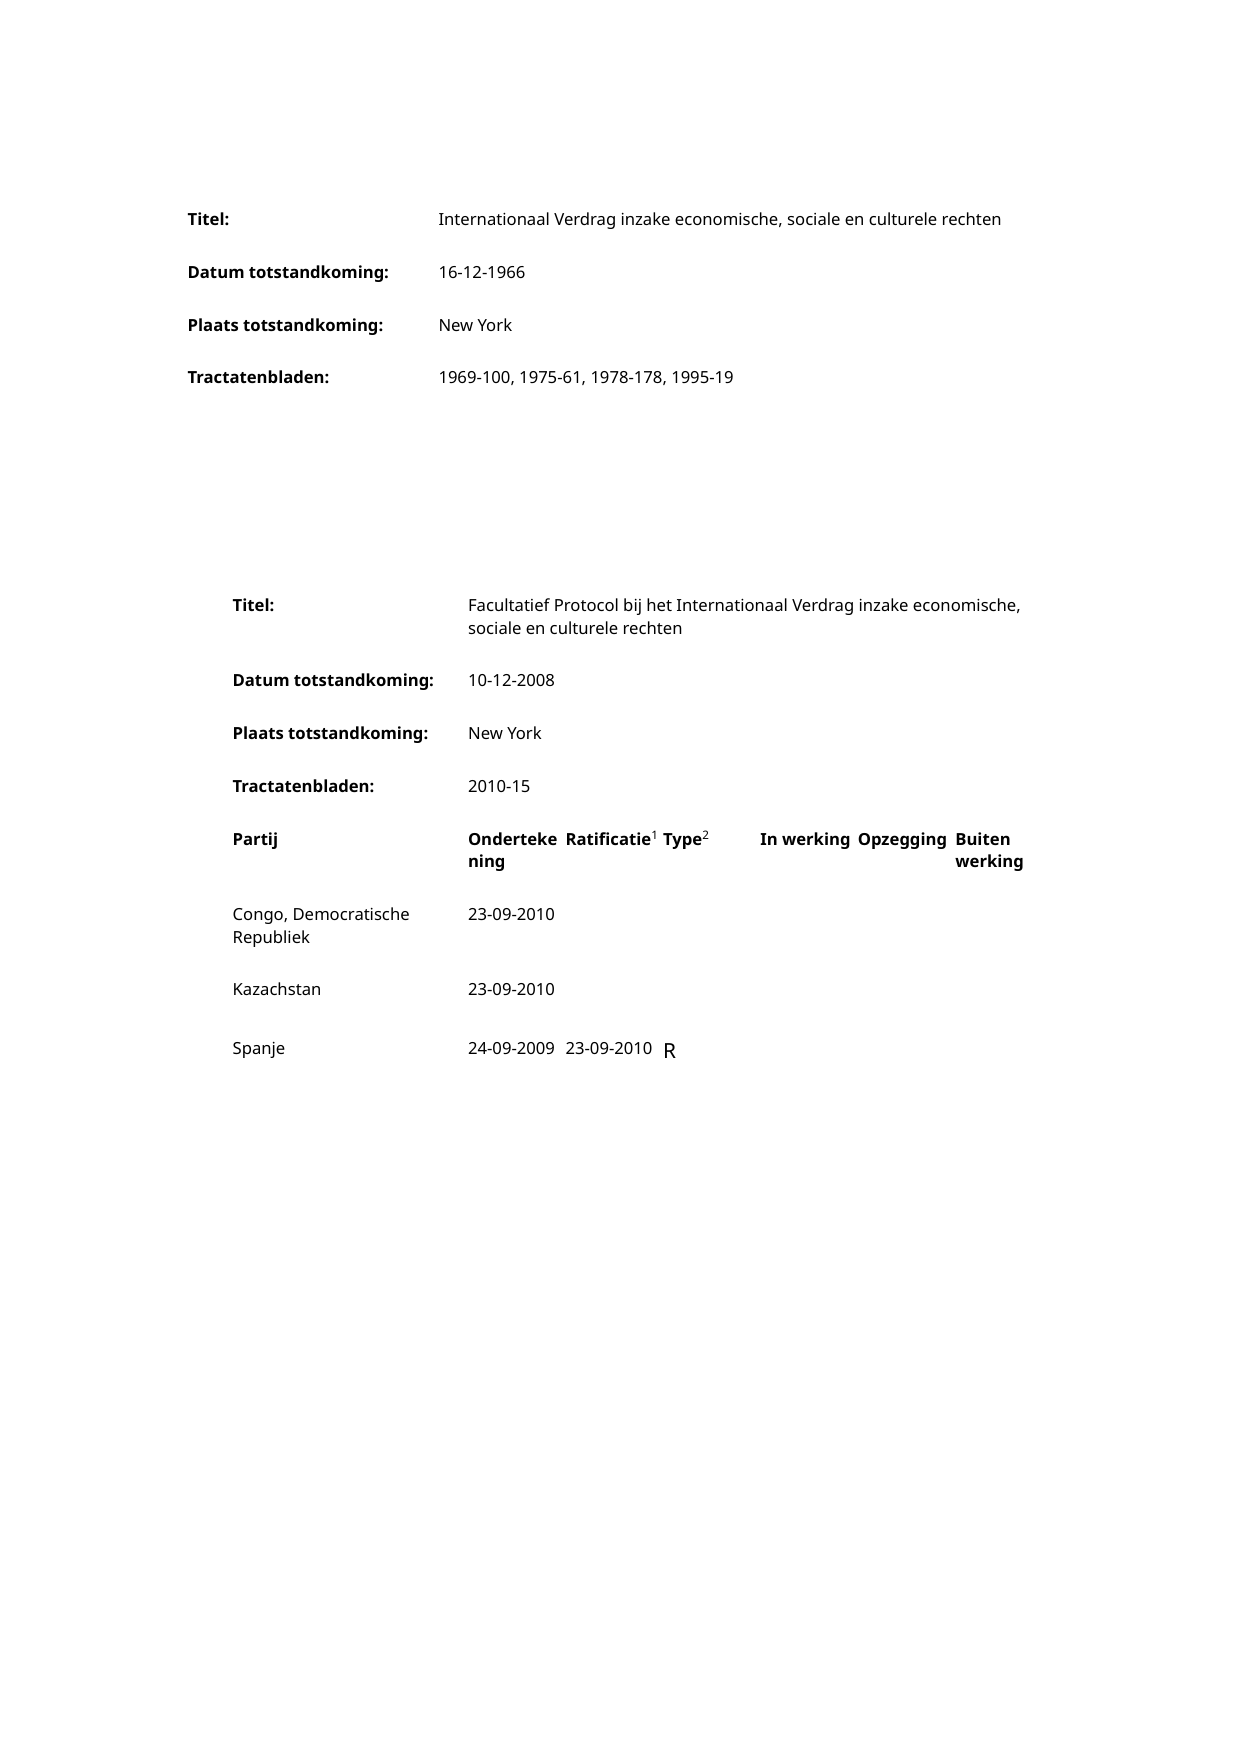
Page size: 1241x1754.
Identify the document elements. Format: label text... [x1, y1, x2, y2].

table_cell 23-09-2010 [468, 978, 565, 1036]
table_cell [858, 978, 955, 1036]
table_cell Ratificatie1 [565, 827, 663, 902]
table_cell Type2 [663, 827, 760, 902]
table_cell New York [438, 313, 1053, 366]
table_cell [760, 978, 858, 1036]
table_cell Congo, Democratische Republiek [233, 903, 468, 978]
table_cell [858, 1036, 955, 1095]
table_cell [955, 978, 1053, 1036]
table_cell 23-09-2010 [468, 903, 565, 978]
table_cell Datum totstandkoming: [233, 669, 468, 722]
table_header Titel: [233, 594, 468, 669]
table_cell [663, 978, 760, 1036]
table_cell Plaats totstandkoming: [233, 722, 468, 774]
table_cell Datum totstandkoming: [188, 261, 438, 313]
table_cell 23-09-2010 [565, 1036, 663, 1095]
table_cell R [663, 1036, 760, 1095]
table_cell 1969-100, 1975-61, 1978-178, 1995-19 [438, 366, 1053, 419]
table_cell Spanje [233, 1036, 468, 1095]
table_header Facultatief Protocol bij het Internationaal Verdrag inzake economische, sociale en culturele rechten [468, 594, 1053, 669]
table_cell 24-09-2009 [468, 1036, 565, 1095]
table_cell Plaats totstandkoming: [188, 313, 438, 366]
table_cell Opzegging [858, 827, 955, 902]
table_cell Ondertekening [468, 827, 565, 902]
table_cell Tractatenbladen: [233, 774, 468, 827]
table_cell 10-12-2008 [468, 669, 1053, 722]
table_cell In werking [760, 827, 858, 902]
table_cell 2010-15 [468, 774, 1053, 827]
table_cell [663, 903, 760, 978]
table_cell [760, 1036, 858, 1095]
table_cell [955, 903, 1053, 978]
table_cell [565, 978, 663, 1036]
table_cell Buiten werking [955, 827, 1053, 902]
table_header Titel: [188, 208, 438, 261]
table_cell [760, 903, 858, 978]
table_cell [188, 419, 1053, 477]
table_cell Kazachstan [233, 978, 468, 1036]
table_cell [955, 1036, 1053, 1095]
table_header Internationaal Verdrag inzake economische, sociale en culturele rechten [438, 208, 1053, 261]
table_cell Tractatenbladen: [188, 366, 438, 419]
table_cell New York [468, 722, 1053, 774]
table_cell [858, 903, 955, 978]
table_cell [565, 903, 663, 978]
table_cell 16-12-1966 [438, 261, 1053, 313]
table_cell Partij [233, 827, 468, 902]
